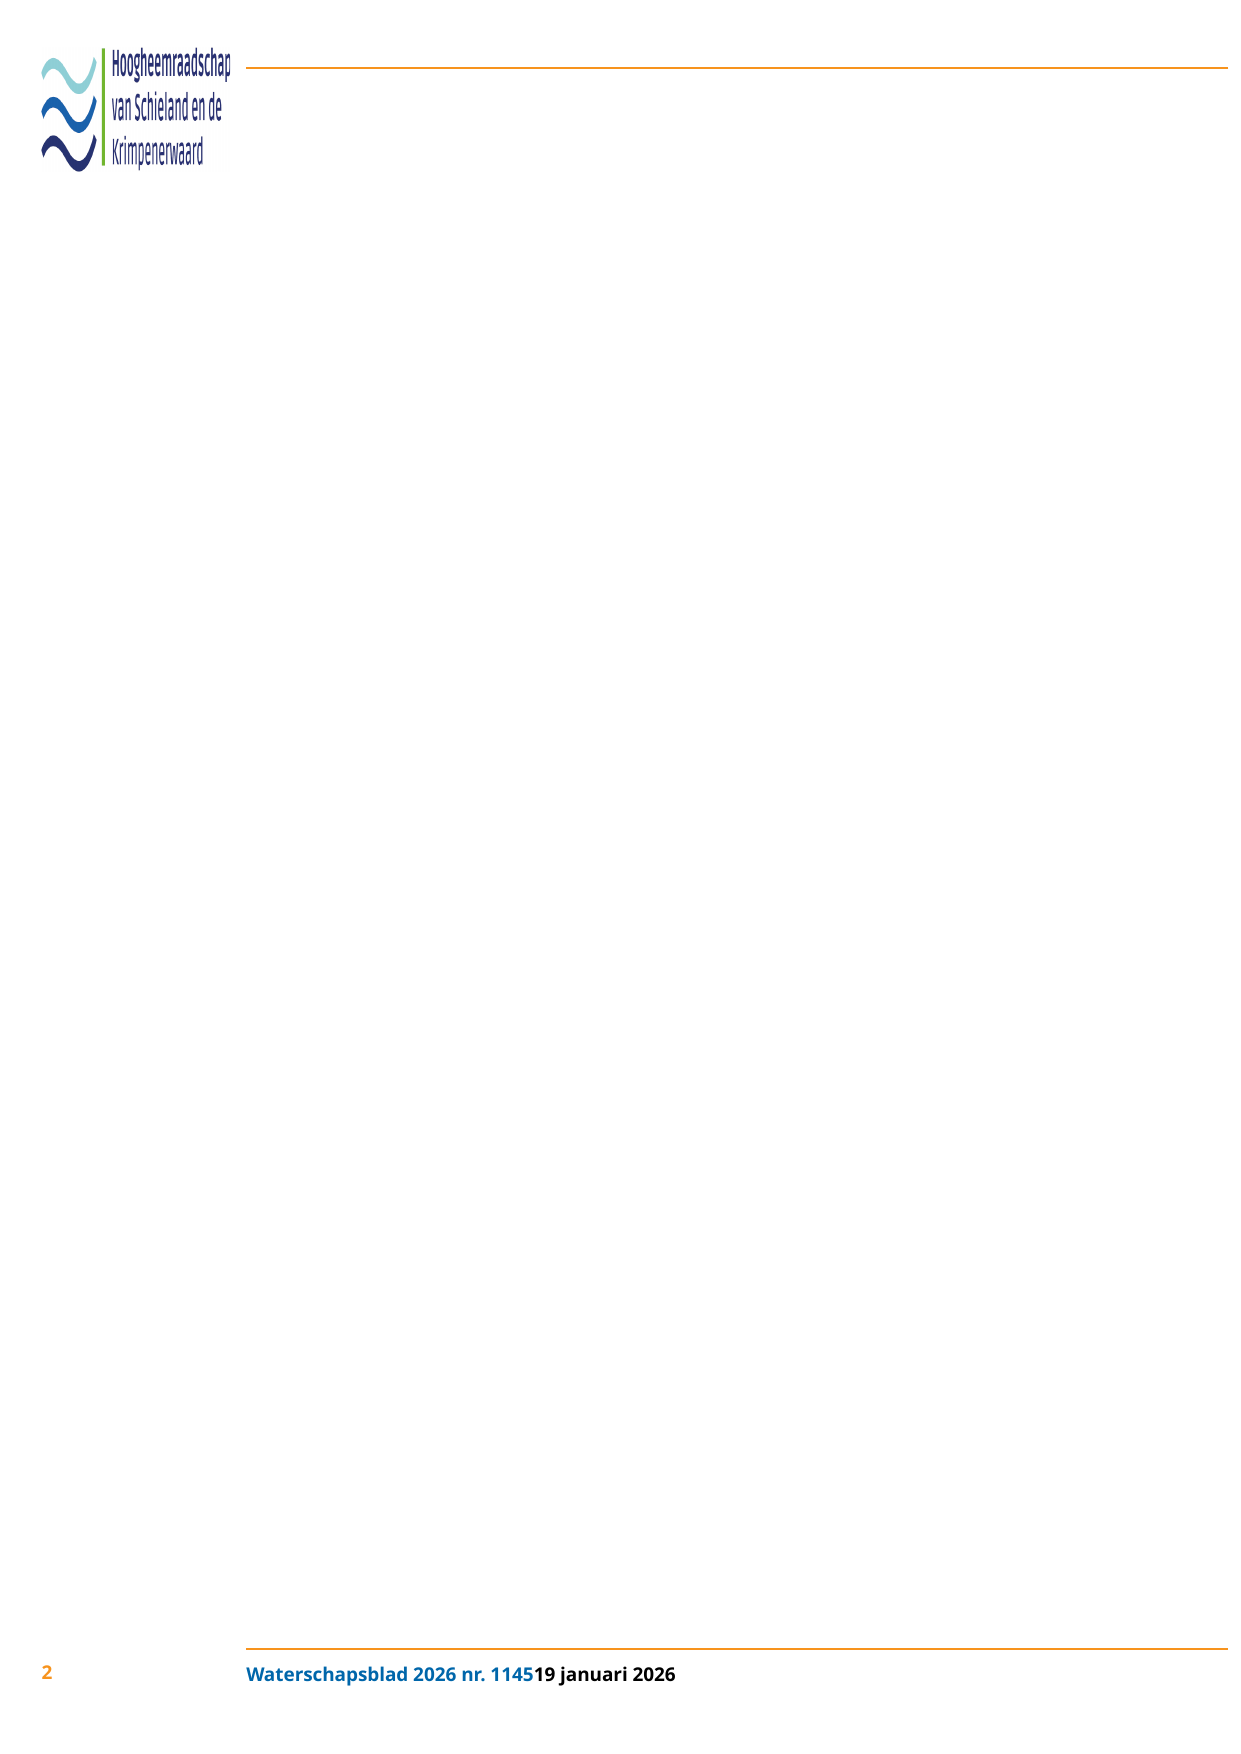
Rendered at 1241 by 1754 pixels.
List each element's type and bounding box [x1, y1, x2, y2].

picture [41, 47, 231, 172]
